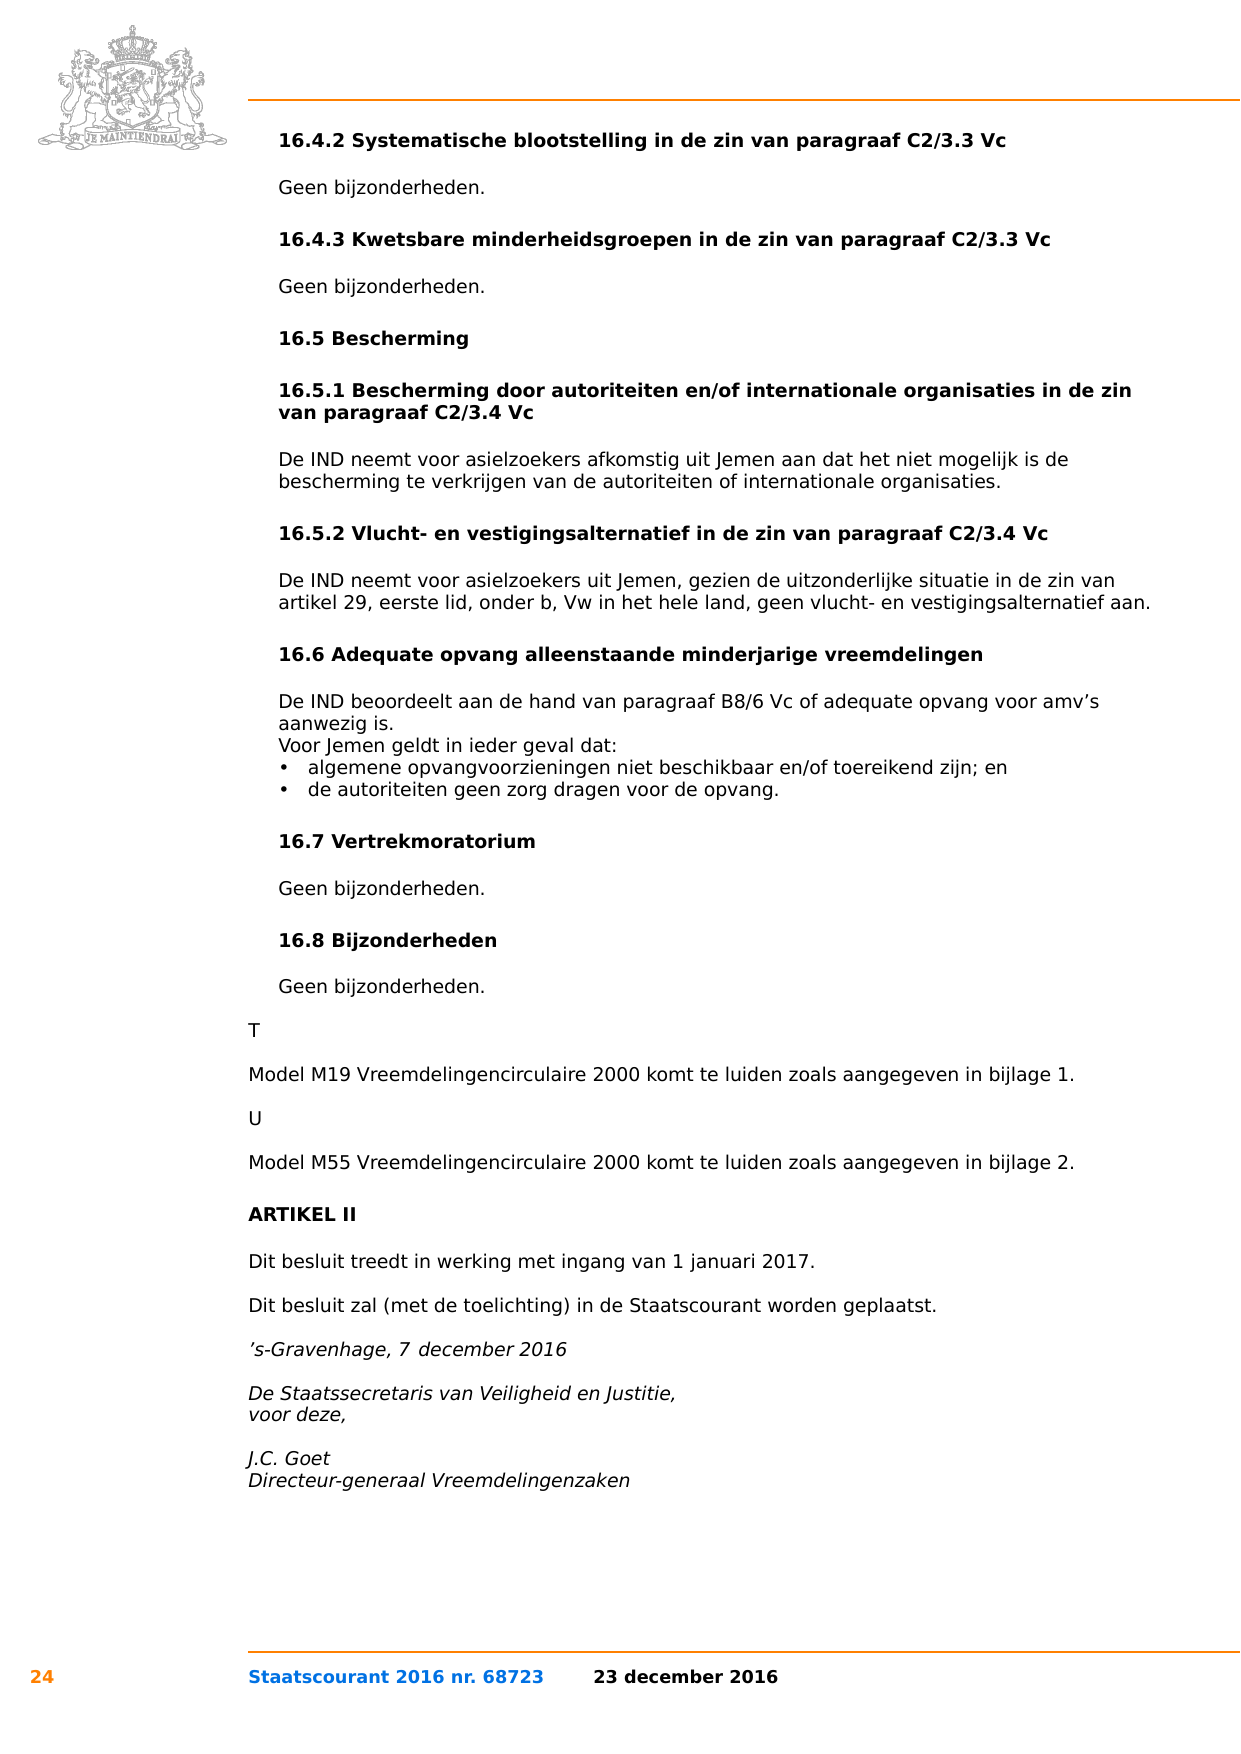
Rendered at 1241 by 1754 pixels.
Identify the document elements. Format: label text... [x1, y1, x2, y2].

subtitle 16.5.2 Vlucht- en vestigingsalternatief in de zin van paragraaf C2/3.4 Vc [278, 523, 1163, 545]
text De IND neemt voor asielzoekers afkomstig uit Jemen aan dat het niet mogelijk is de bescherming te verkrijgen van de autoriteiten of internationale organisaties. [278, 449, 1163, 493]
picture [38, 25, 227, 150]
text T [248, 1020, 1163, 1042]
text • algemene opvangvoorzieningen niet beschikbaar en/of toereikend zijn; en [278, 757, 1163, 778]
text ’s-Gravenhage, 7 december 2016 [248, 1338, 1163, 1361]
subtitle 16.4.3 Kwetsbare minderheidsgroepen in de zin van paragraaf C2/3.3 Vc [278, 229, 1163, 251]
subtitle 16.5.1 Bescherming door autoriteiten en/of internationale organisaties in de zin van paragraaf C2/3.4 Vc [278, 380, 1163, 424]
text De IND neemt voor asielzoekers uit Jemen, gezien de uitzonderlijke situatie in de zin van artikel 29, eerste lid, onder b, Vw in het hele land, geen vlucht- en vestigingsalternatief aan. [278, 570, 1163, 614]
subtitle 16.4.2 Systematische blootstelling in de zin van paragraaf C2/3.3 Vc [278, 130, 1163, 152]
subtitle 16.8 Bijzonderheden [278, 929, 1163, 951]
text De IND beoordeelt aan de hand van paragraaf B8/6 Vc of adequate opvang voor amv’s aanwezig is. [278, 691, 1163, 734]
subtitle 16.7 Vertrekmoratorium [278, 831, 1163, 852]
text De Staatssecretaris van Veiligheid en Justitie, voor deze, J.C. Goet Directeur-generaal Vreemdelingenzaken [248, 1382, 1163, 1492]
text Geen bijzonderheden. [278, 877, 1163, 899]
subtitle 16.5 Bescherming [278, 328, 1163, 350]
subtitle ARTIKEL II [248, 1204, 1163, 1226]
text Dit besluit zal (met de toelichting) in de Staatscourant worden geplaatst. [248, 1295, 1163, 1317]
text Geen bijzonderheden. [278, 276, 1163, 298]
text Voor Jemen geldt in ieder geval dat: [278, 734, 1163, 757]
text Dit besluit treedt in werking met ingang van 1 januari 2017. [248, 1251, 1163, 1273]
text U [248, 1108, 1163, 1130]
text • de autoriteiten geen zorg dragen voor de opvang. [278, 778, 1163, 801]
text Geen bijzonderheden. [278, 976, 1163, 998]
subtitle 16.6 Adequate opvang alleenstaande minderjarige vreemdelingen [278, 644, 1163, 666]
text Geen bijzonderheden. [278, 177, 1163, 199]
text Model M19 Vreemdelingencirculaire 2000 komt te luiden zoals aangegeven in bijlage 1. [248, 1064, 1163, 1086]
text Model M55 Vreemdelingencirculaire 2000 komt te luiden zoals aangegeven in bijlage 2. [248, 1152, 1163, 1174]
